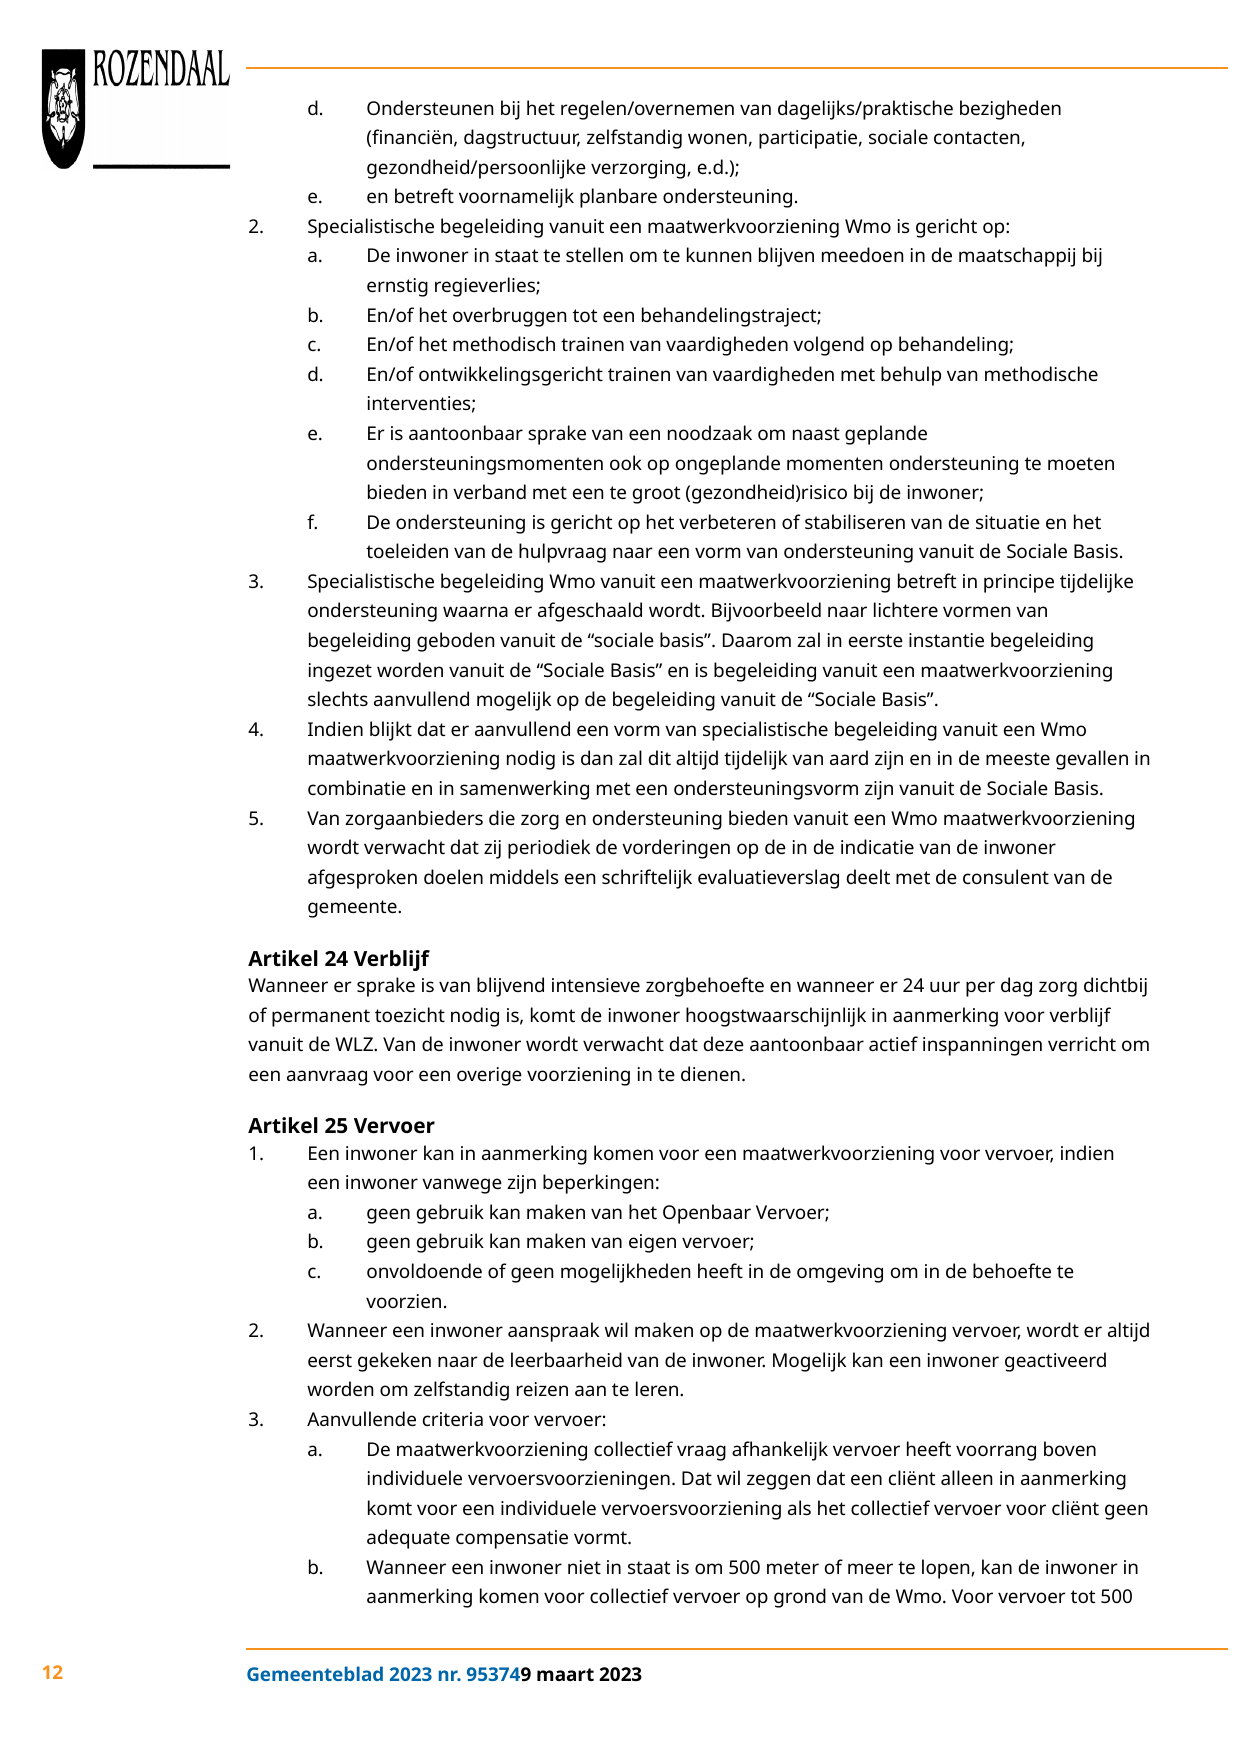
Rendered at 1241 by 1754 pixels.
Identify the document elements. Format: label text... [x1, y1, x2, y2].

text Wanneer er sprake is van blijvend intensieve zorgbehoefte en wanneer er 24 uur per dag zorg dichtbij of permanent toezicht nodig is, komt de inwoner hoogstwaarschijnlijk in aanmerking voor verblijf vanuit de WLZ. Van de inwoner wordt verwacht dat deze aantoonbaar actief inspanningen verricht om een aanvraag voor een overige voorziening in te dienen. [248, 972, 1152, 1087]
list En/of ontwikkelingsgericht trainen van vaardigheden met behulp van methodische interventies; [307, 361, 1152, 416]
list onvoldoende of geen mogelijkheden heeft in de omgeving om in de behoefte te voorzien. [307, 1258, 1152, 1314]
list geen gebruik kan maken van het Openbaar Vervoer; [307, 1199, 1152, 1225]
list Van zorgaanbieders die zorg en ondersteuning bieden vanuit een Wmo maatwerkvoorziening wordt verwacht dat zij periodiek de vorderingen op de in de indicatie van de inwoner afgesproken doelen middels een schriftelijk evaluatieverslag deelt met de consulent van de gemeente. [248, 805, 1152, 919]
list Wanneer een inwoner aanspraak wil maken op de maatwerkvoorziening vervoer, wordt er altijd eerst gekeken naar de leerbaarheid van de inwoner. Mogelijk kan een inwoner geactiveerd worden om zelfstandig reizen aan te leren. [248, 1317, 1152, 1402]
list De maatwerkvoorziening collectief vraag afhankelijk vervoer heeft voorrang boven individuele vervoersvoorzieningen. Dat wil zeggen dat een cliënt alleen in aanmerking komt voor een individuele vervoersvoorziening als het collectief vervoer voor cliënt geen adequate compensatie vormt. [307, 1436, 1152, 1550]
list De inwoner in staat te stellen om te kunnen blijven meedoen in de maatschappij bij ernstig regieverlies; [307, 243, 1152, 298]
list En/of het overbruggen tot een behandelingstraject; [307, 302, 1152, 328]
picture [41, 47, 231, 172]
list Specialistische begeleiding Wmo vanuit een maatwerkvoorziening betreft in principe tijdelijke ondersteuning waarna er afgeschaald wordt. Bijvoorbeeld naar lichtere vormen van begeleiding geboden vanuit de “sociale basis”. Daarom zal in eerste instantie begeleiding ingezet worden vanuit de “Sociale Basis” en is begeleiding vanuit een maatwerkvoorziening slechts aanvullend mogelijk op de begeleiding vanuit de “Sociale Basis”. [248, 568, 1152, 712]
list Een inwoner kan in aanmerking komen voor een maatwerkvoorziening voor vervoer, indien een inwoner vanwege zijn beperkingen: [248, 1140, 1152, 1195]
list De ondersteuning is gericht op het verbeteren of stabiliseren van de situatie en het toeleiden van de hulpvraag naar een vorm van ondersteuning vanuit de Sociale Basis. [307, 509, 1152, 564]
list En/of het methodisch trainen van vaardigheden volgend op behandeling; [307, 331, 1152, 357]
text Artikel 24 Verblijf [248, 944, 1152, 972]
text Artikel 25 Vervoer [248, 1112, 1152, 1140]
list en betreft voornamelijk planbare ondersteuning. [307, 183, 1152, 209]
list Ondersteunen bij het regelen/overnemen van dagelijks/praktische bezigheden (financiën, dagstructuur, zelfstandig wonen, participatie, sociale contacten, gezondheid/persoonlijke verzorging, e.d.); [307, 95, 1152, 180]
list geen gebruik kan maken van eigen vervoer; [307, 1229, 1152, 1254]
list Indien blijkt dat er aanvullend een vorm van specialistische begeleiding vanuit een Wmo maatwerkvoorziening nodig is dan zal dit altijd tijdelijk van aard zijn en in de meeste gevallen in combinatie en in samenwerking met een ondersteuningsvorm zijn vanuit de Sociale Basis. [248, 716, 1152, 801]
list Er is aantoonbaar sprake van een noodzaak om naast geplande ondersteuningsmomenten ook op ongeplande momenten ondersteuning te moeten bieden in verband met een te groot (gezondheid)risico bij de inwoner; [307, 420, 1152, 505]
list Aanvullende criteria voor vervoer: [248, 1406, 1152, 1432]
list Wanneer een inwoner niet in staat is om 500 meter of meer te lopen, kan de inwoner in aanmerking komen voor collectief vervoer op grond van de Wmo. Voor vervoer tot 500 [307, 1554, 1152, 1609]
list Specialistische begeleiding vanuit een maatwerkvoorziening Wmo is gericht op: [248, 213, 1152, 239]
